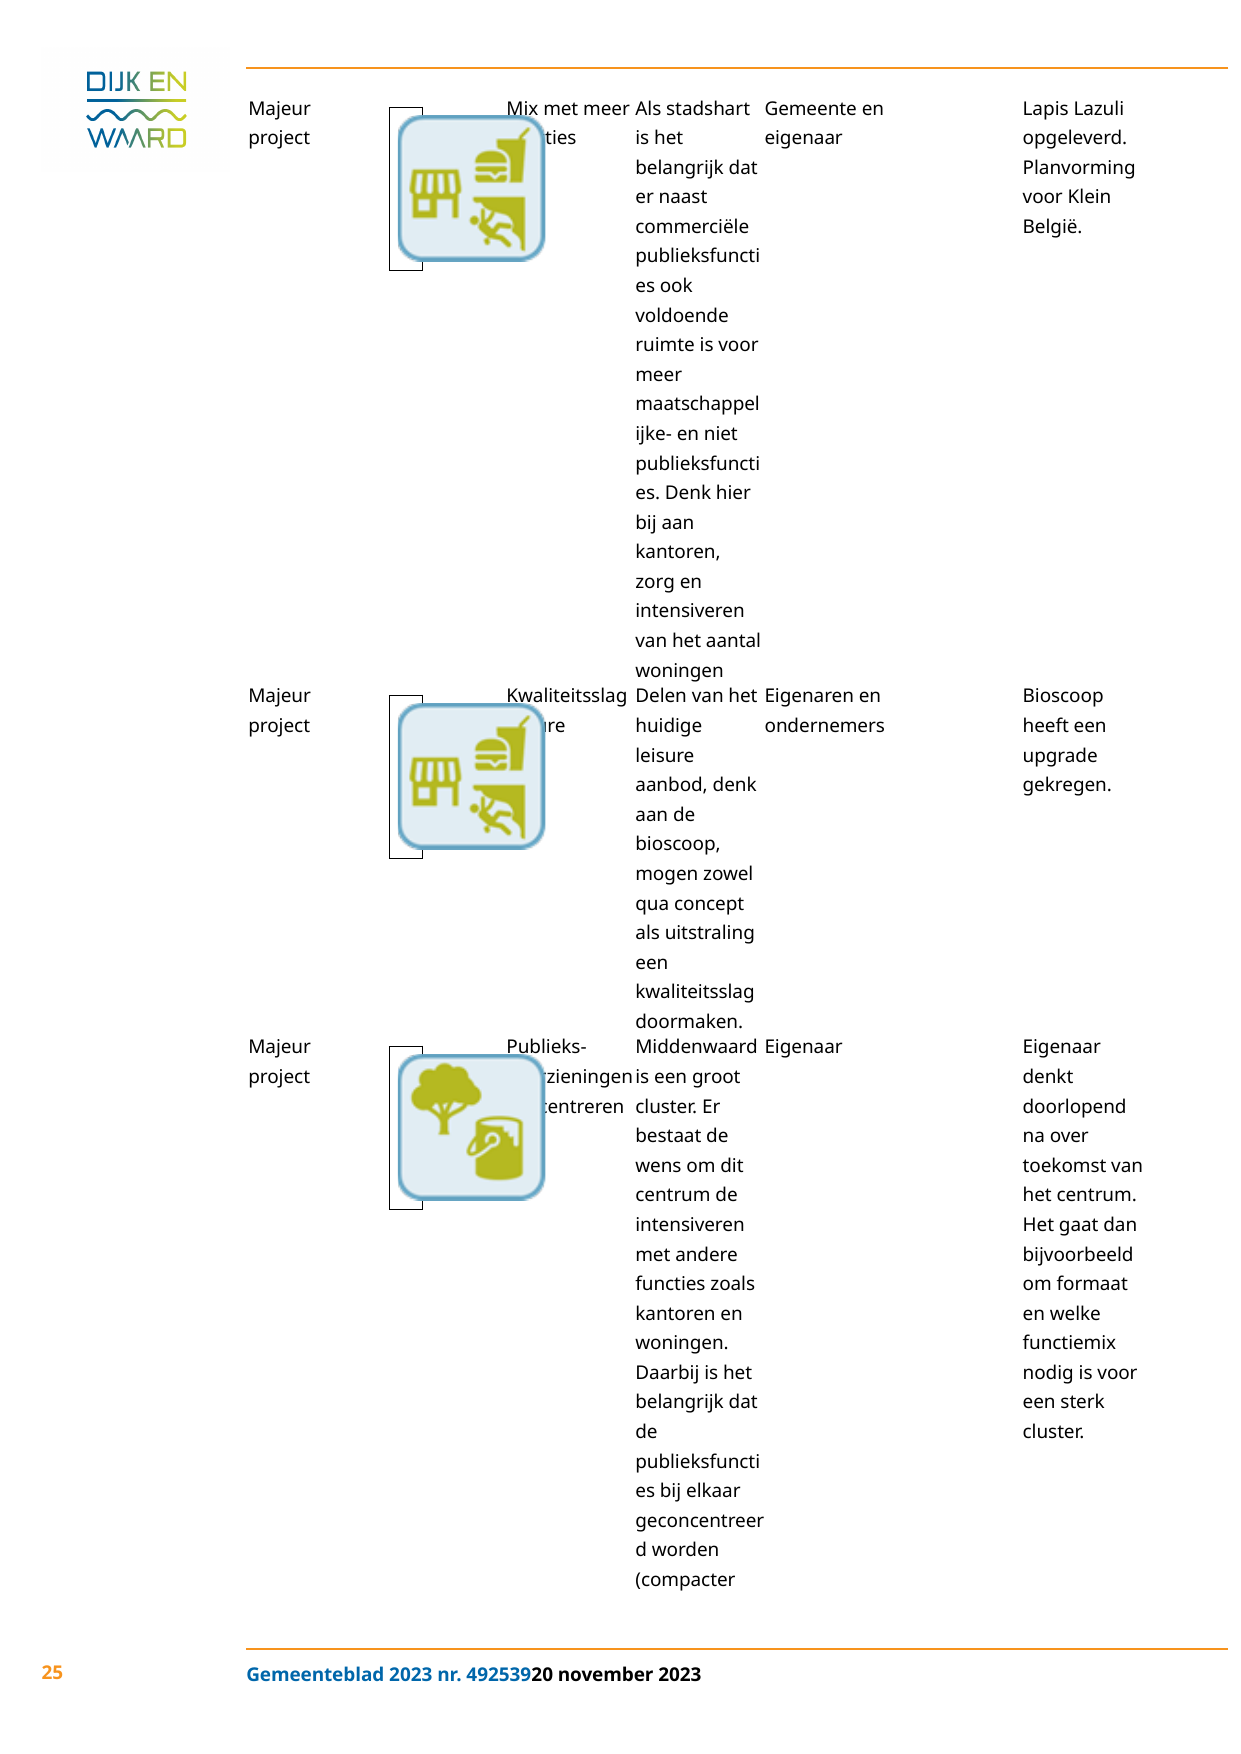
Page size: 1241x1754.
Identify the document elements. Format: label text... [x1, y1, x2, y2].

table_cell Lapis Lazuli opgeleverd. Planvorming voor Klein België. [1023, 95, 1152, 683]
table_cell [894, 683, 1022, 1034]
table_cell [390, 1047, 422, 1054]
table_cell Eigenaar [764, 1034, 893, 1592]
picture [397, 703, 546, 850]
table_cell [377, 683, 506, 703]
table_cell Delen van het huidige leisure aanbod, denk aan de bioscoop, mogen zowel qua concept als uitstraling een kwaliteitsslag doormaken. [635, 683, 764, 1034]
table_cell Als stadshart is het belangrijk dat er naast commerciële publieksfuncties ook voldoende ruimte is voor meer maatschappelijke- en niet publieksfuncties. Denk hier bij aan kantoren, zorg en intensiveren van het aantal woningen [635, 95, 764, 683]
table_cell Kwaliteitsslag [506, 683, 635, 703]
picture [397, 1054, 546, 1201]
table_cell [377, 95, 506, 683]
table_cell Gemeente en eigenaar [764, 95, 893, 683]
table_cell Bioscoop heeft een upgrade gekregen. [1023, 683, 1152, 1034]
table_cell [894, 1034, 1022, 1592]
table_cell [377, 1034, 506, 1054]
picture [41, 47, 231, 172]
picture [397, 115, 546, 262]
table_cell Mix met meer functies [506, 95, 635, 683]
table_cell [390, 108, 422, 270]
table_cell Publieks- [506, 1034, 635, 1054]
table_cell Middenwaard is een groot cluster. Er bestaat de wens om dit centrum de intensiveren met andere functies zoals kantoren en woningen. Daarbij is het belangrijk dat de publieksfuncties bij elkaar geconcentreerd worden (compacter [635, 1034, 764, 1592]
table_cell leisure [506, 704, 635, 1034]
table_cell [390, 704, 422, 858]
table_cell Majeur project [248, 95, 377, 683]
table_cell [390, 1055, 422, 1209]
table_cell Majeur project [248, 683, 377, 1034]
table_cell [377, 704, 506, 1034]
table_cell voorzieningen concentreren [506, 1055, 635, 1592]
table_cell Majeur project [248, 1034, 377, 1592]
table_cell Eigenaren en ondernemers [764, 683, 893, 1034]
table_cell Eigenaar denkt doorlopend na over toekomst van het centrum. Het gaat dan bijvoorbeeld om formaat en welke functiemix nodig is voor een sterk cluster. [1023, 1034, 1152, 1592]
table_cell [377, 1055, 506, 1592]
table_cell [390, 696, 422, 703]
table_cell [894, 95, 1022, 683]
